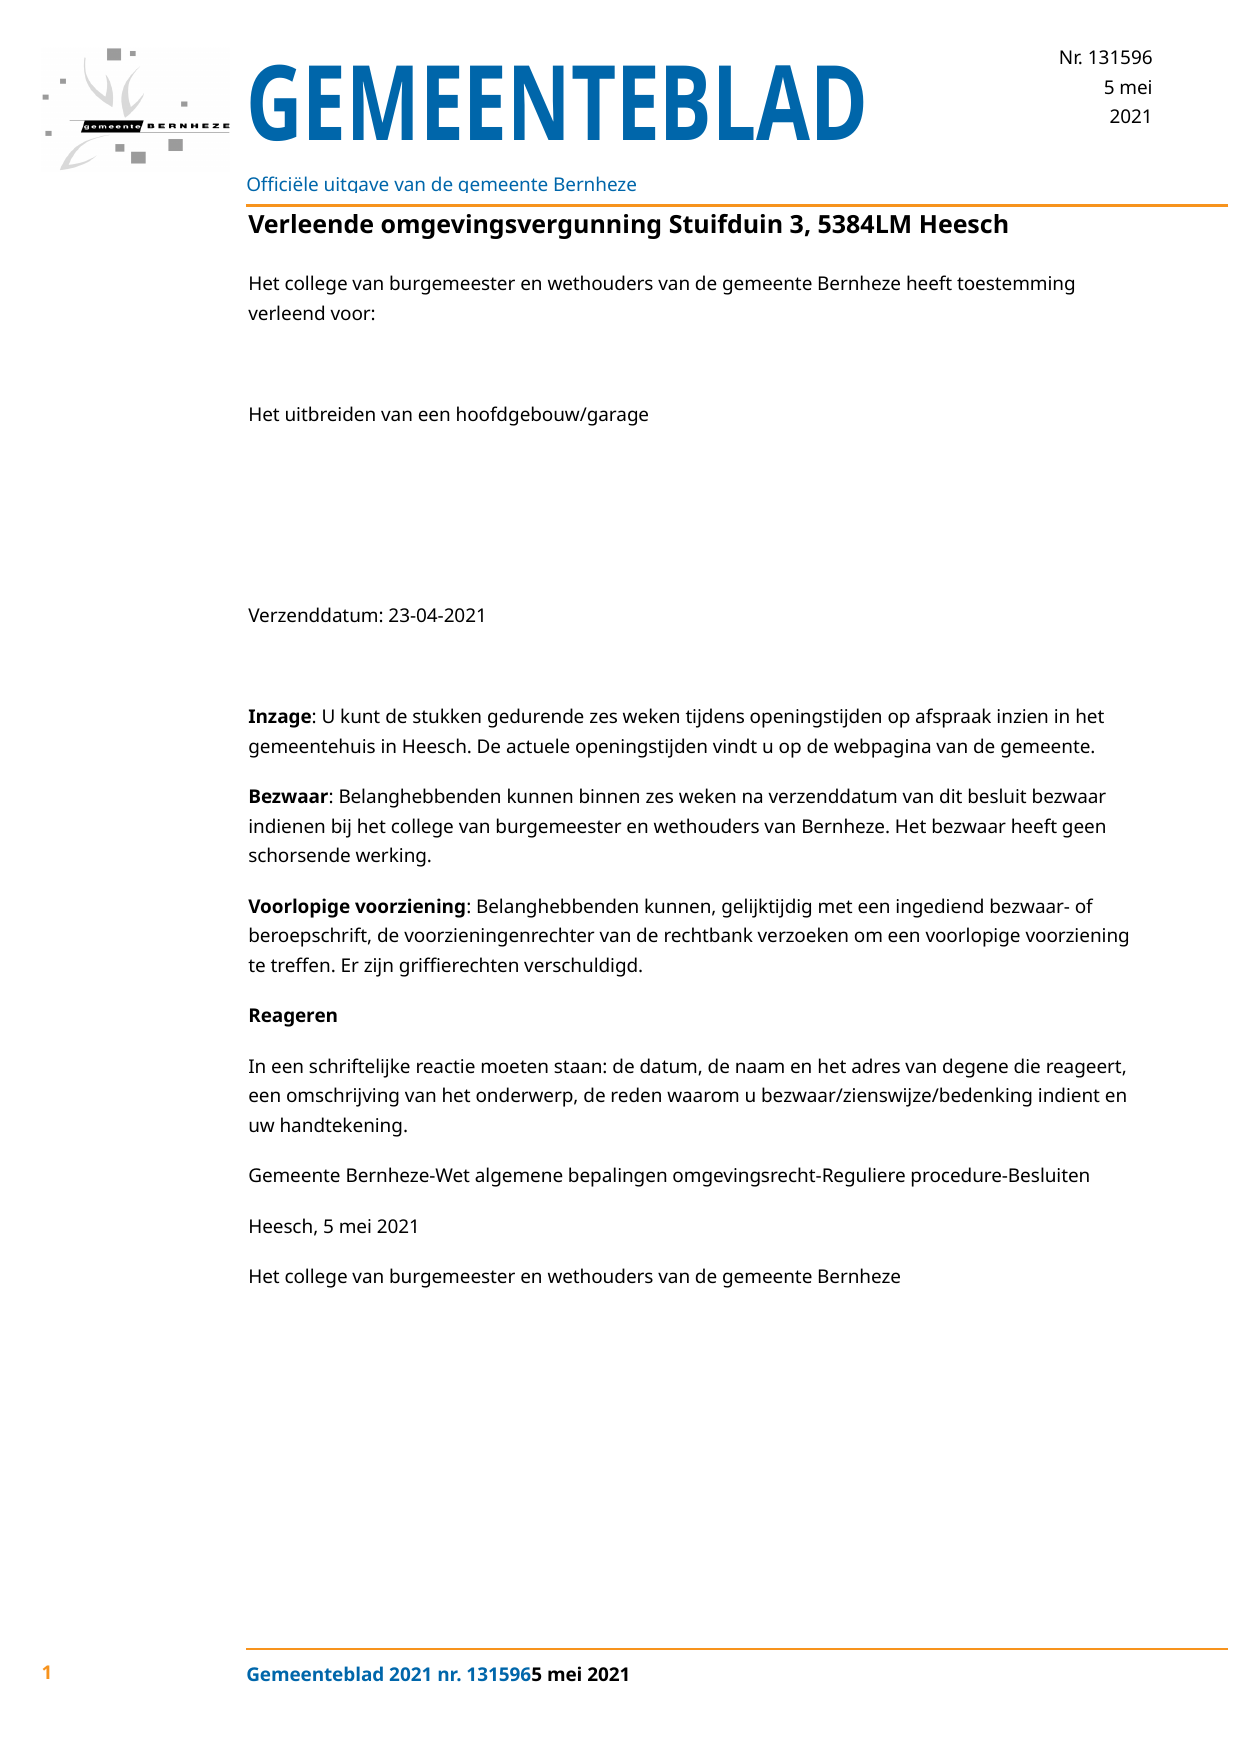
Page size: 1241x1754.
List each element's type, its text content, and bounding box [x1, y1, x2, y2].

text Voorlopige voorziening: Belanghebbenden kunnen, gelijktijdig met een ingediend bezwaar- of beroepschrift, de voorzieningenrechter van de rechtbank verzoeken om een voorlopige voorziening te treffen. Er zijn griffierechten verschuldigd. [248, 893, 1152, 978]
text Reageren [248, 1002, 1152, 1028]
text In een schriftelijke reactie moeten staan: de datum, de naam en het adres van degene die reageert, een omschrijving van het onderwerp, de reden waarom u bezwaar/zienswijze/bedenking indient en uw handtekening. [248, 1053, 1152, 1138]
text Verzenddatum: 23-04-2021 [248, 602, 1152, 628]
text Heesch, 5 mei 2021 [248, 1213, 1152, 1238]
text Gemeente Bernheze-Wet algemene bepalingen omgevingsrecht-Reguliere procedure-Besluiten [248, 1162, 1152, 1188]
text Het college van burgemeester en wethouders van de gemeente Bernheze heeft toestemming verleend voor: [248, 270, 1152, 326]
text Verleende omgevingsvergunning Stuifduin 3, 5384LM Heesch [248, 207, 1152, 241]
text Het college van burgemeester en wethouders van de gemeente Bernheze [248, 1263, 1152, 1289]
picture [41, 47, 231, 172]
text Inzage: U kunt de stukken gedurende zes weken tijdens openingstijden op afspraak inzien in het gemeentehuis in Heesch. De actuele openingstijden vindt u op de webpagina van de gemeente. [248, 703, 1152, 758]
text Het uitbreiden van een hoofdgebouw/garage [248, 401, 1152, 426]
text Bezwaar: Belanghebbenden kunnen binnen zes weken na verzenddatum van dit besluit bezwaar indienen bij het college van burgemeester en wethouders van Bernheze. Het bezwaar heeft geen schorsende werking. [248, 783, 1152, 868]
